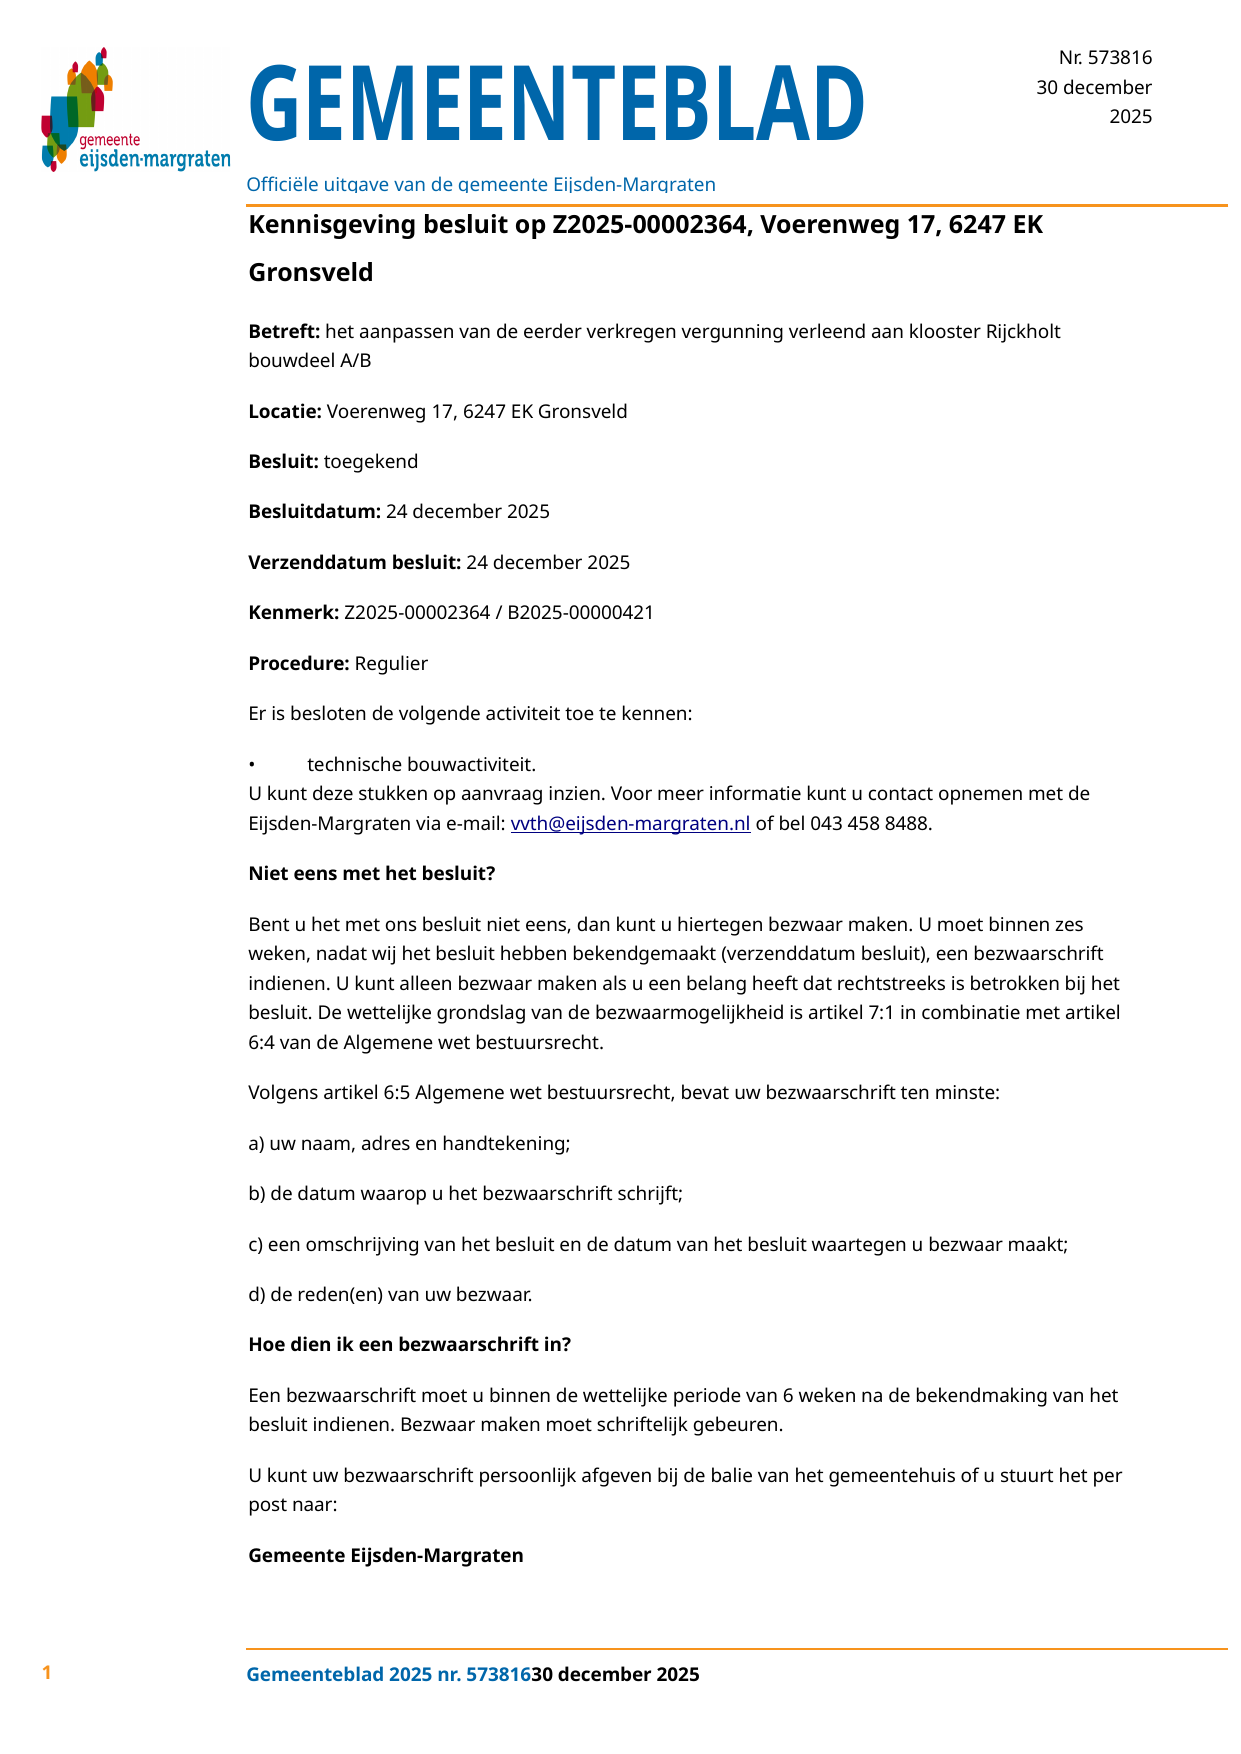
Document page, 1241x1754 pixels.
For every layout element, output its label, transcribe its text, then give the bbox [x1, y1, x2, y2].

text Niet eens met het besluit? [248, 860, 1152, 886]
text U kunt deze stukken op aanvraag inzien. Voor meer informatie kunt u contact opnemen met de Eijsden-Margraten via e-mail: vvth@eijsden-margraten.nl of bel 043 458 8488. [248, 780, 1152, 836]
text c) een omschrijving van het besluit en de datum van het besluit waartegen u bezwaar maakt; [248, 1231, 1152, 1257]
text Hoe dien ik een bezwaarschrift in? [248, 1332, 1152, 1357]
text Gemeente Eijsden-Margraten [248, 1542, 1152, 1568]
text Betreft: het aanpassen van de eerder verkregen vergunning verleend aan klooster Rijckholt bouwdeel A/B [248, 318, 1152, 373]
text Besluitdatum: 24 december 2025 [248, 499, 1152, 524]
text Procedure: Regulier [248, 650, 1152, 676]
text Er is besloten de volgende activiteit toe te kennen: [248, 700, 1152, 726]
picture [41, 47, 231, 172]
text Kennisgeving besluit op Z2025-00002364, Voerenweg 17, 6247 EK Gronsveld [248, 207, 1152, 288]
text a) uw naam, adres en handtekening; [248, 1130, 1152, 1156]
text b) de datum waarop u het bezwaarschrift schrijft; [248, 1180, 1152, 1206]
text U kunt uw bezwaarschrift persoonlijk afgeven bij de balie van het gemeentehuis of u stuurt het per post naar: [248, 1462, 1152, 1517]
text Volgens artikel 6:5 Algemene wet bestuursrecht, bevat uw bezwaarschrift ten minste: [248, 1079, 1152, 1105]
text Kenmerk: Z2025-00002364 / B2025-00000421 [248, 599, 1152, 625]
text d) de reden(en) van uw bezwaar. [248, 1281, 1152, 1307]
text Locatie: Voerenweg 17, 6247 EK Gronsveld [248, 398, 1152, 424]
text Besluit: toegekend [248, 448, 1152, 474]
list technische bouwactiviteit. [248, 751, 1152, 777]
text Bent u het met ons besluit niet eens, dan kunt u hiertegen bezwaar maken. U moet binnen zes weken, nadat wij het besluit hebben bekendgemaakt (verzenddatum besluit), een bezwaarschrift indienen. U kunt alleen bezwaar maken als u een belang heeft dat rechtstreeks is betrokken bij het besluit. De wettelijke grondslag van de bezwaarmogelijkheid is artikel 7:1 in combinatie met artikel 6:4 van de Algemene wet bestuursrecht. [248, 911, 1152, 1055]
text Een bezwaarschrift moet u binnen de wettelijke periode van 6 weken na de bekendmaking van het besluit indienen. Bezwaar maken moet schriftelijk gebeuren. [248, 1382, 1152, 1437]
text Verzenddatum besluit: 24 december 2025 [248, 549, 1152, 575]
